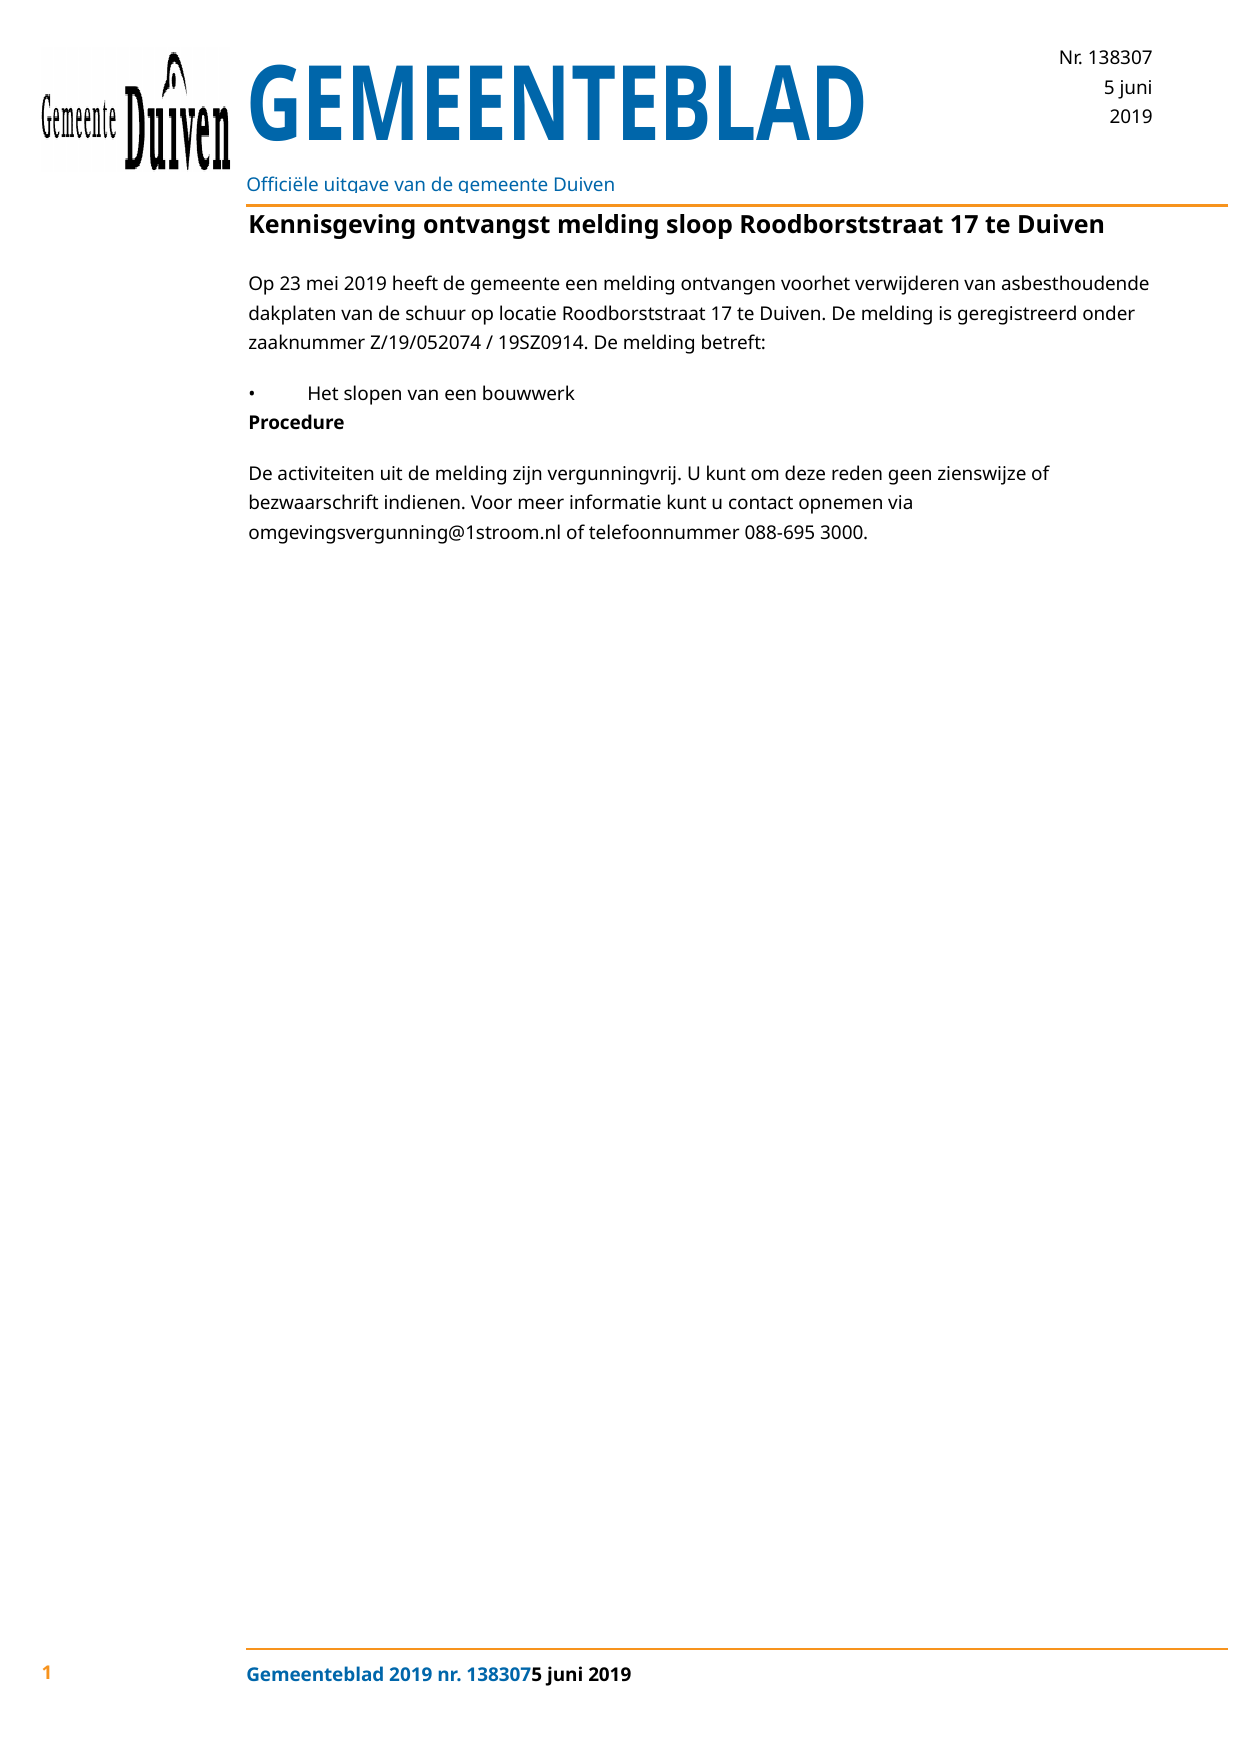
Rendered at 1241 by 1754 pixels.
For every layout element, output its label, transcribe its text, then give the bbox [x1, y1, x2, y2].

picture [41, 47, 231, 172]
text Kennisgeving ontvangst melding sloop Roodborststraat 17 te Duiven [248, 207, 1152, 241]
list Het slopen van een bouwwerk [248, 380, 1152, 406]
text De activiteiten uit de melding zijn vergunningvrij. U kunt om deze reden geen zienswijze of bezwaarschrift indienen. Voor meer informatie kunt u contact opnemen via omgevingsvergunning@1stroom.nl of telefoonnummer 088-695 3000. [248, 460, 1152, 545]
text Procedure [248, 409, 1152, 435]
text Op 23 mei 2019 heeft de gemeente een melding ontvangen voorhet verwijderen van asbesthoudende dakplaten van de schuur op locatie Roodborststraat 17 te Duiven. De melding is geregistreerd onder zaaknummer Z/19/052074 / 19SZ0914. De melding betreft: [248, 270, 1152, 355]
